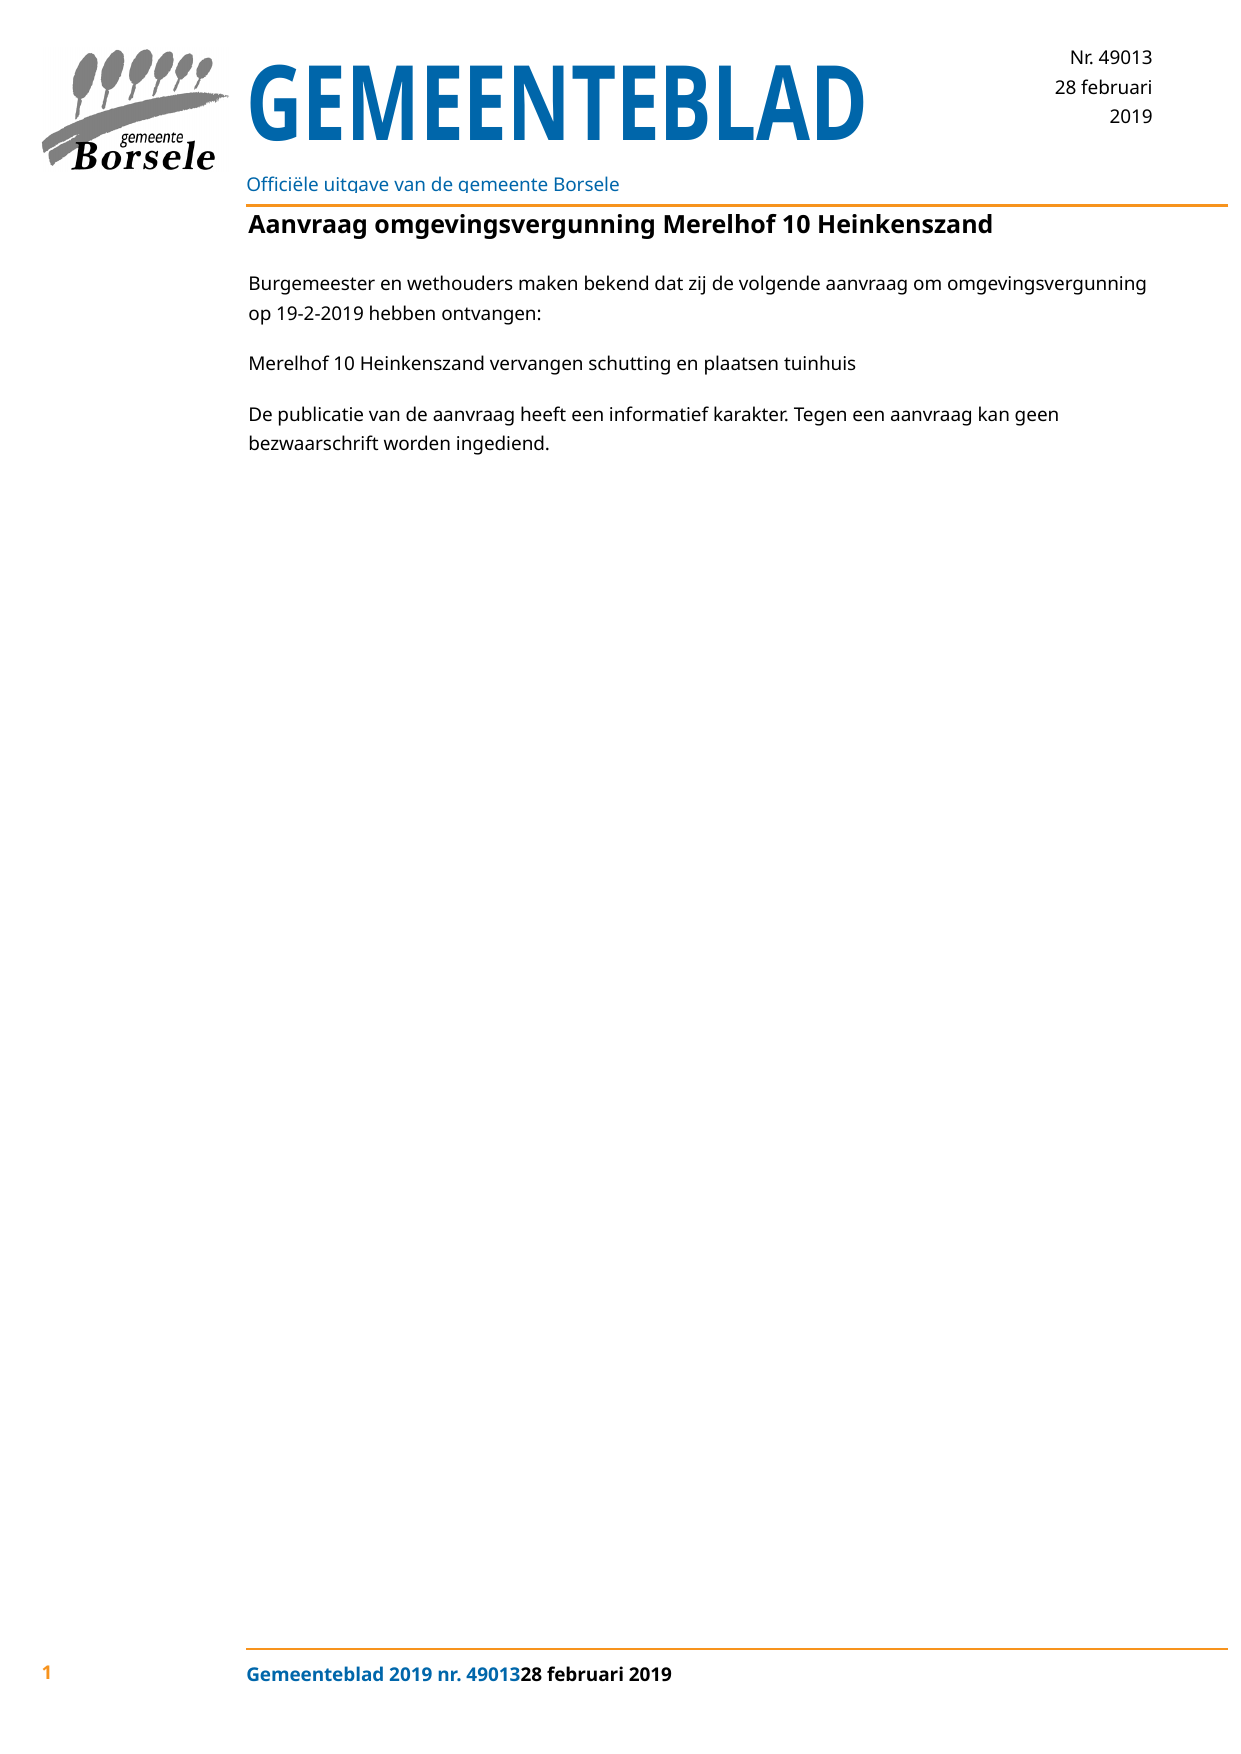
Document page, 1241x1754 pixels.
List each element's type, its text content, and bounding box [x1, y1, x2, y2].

text Merelhof 10 Heinkenszand vervangen schutting en plaatsen tuinhuis [248, 350, 1152, 376]
text Aanvraag omgevingsvergunning Merelhof 10 Heinkenszand [248, 207, 1152, 241]
picture [41, 47, 231, 172]
text Burgemeester en wethouders maken bekend dat zij de volgende aanvraag om omgevingsvergunning op 19-2-2019 hebben ontvangen: [248, 270, 1152, 326]
text De publicatie van de aanvraag heeft een informatief karakter. Tegen een aanvraag kan geen bezwaarschrift worden ingediend. [248, 401, 1152, 456]
